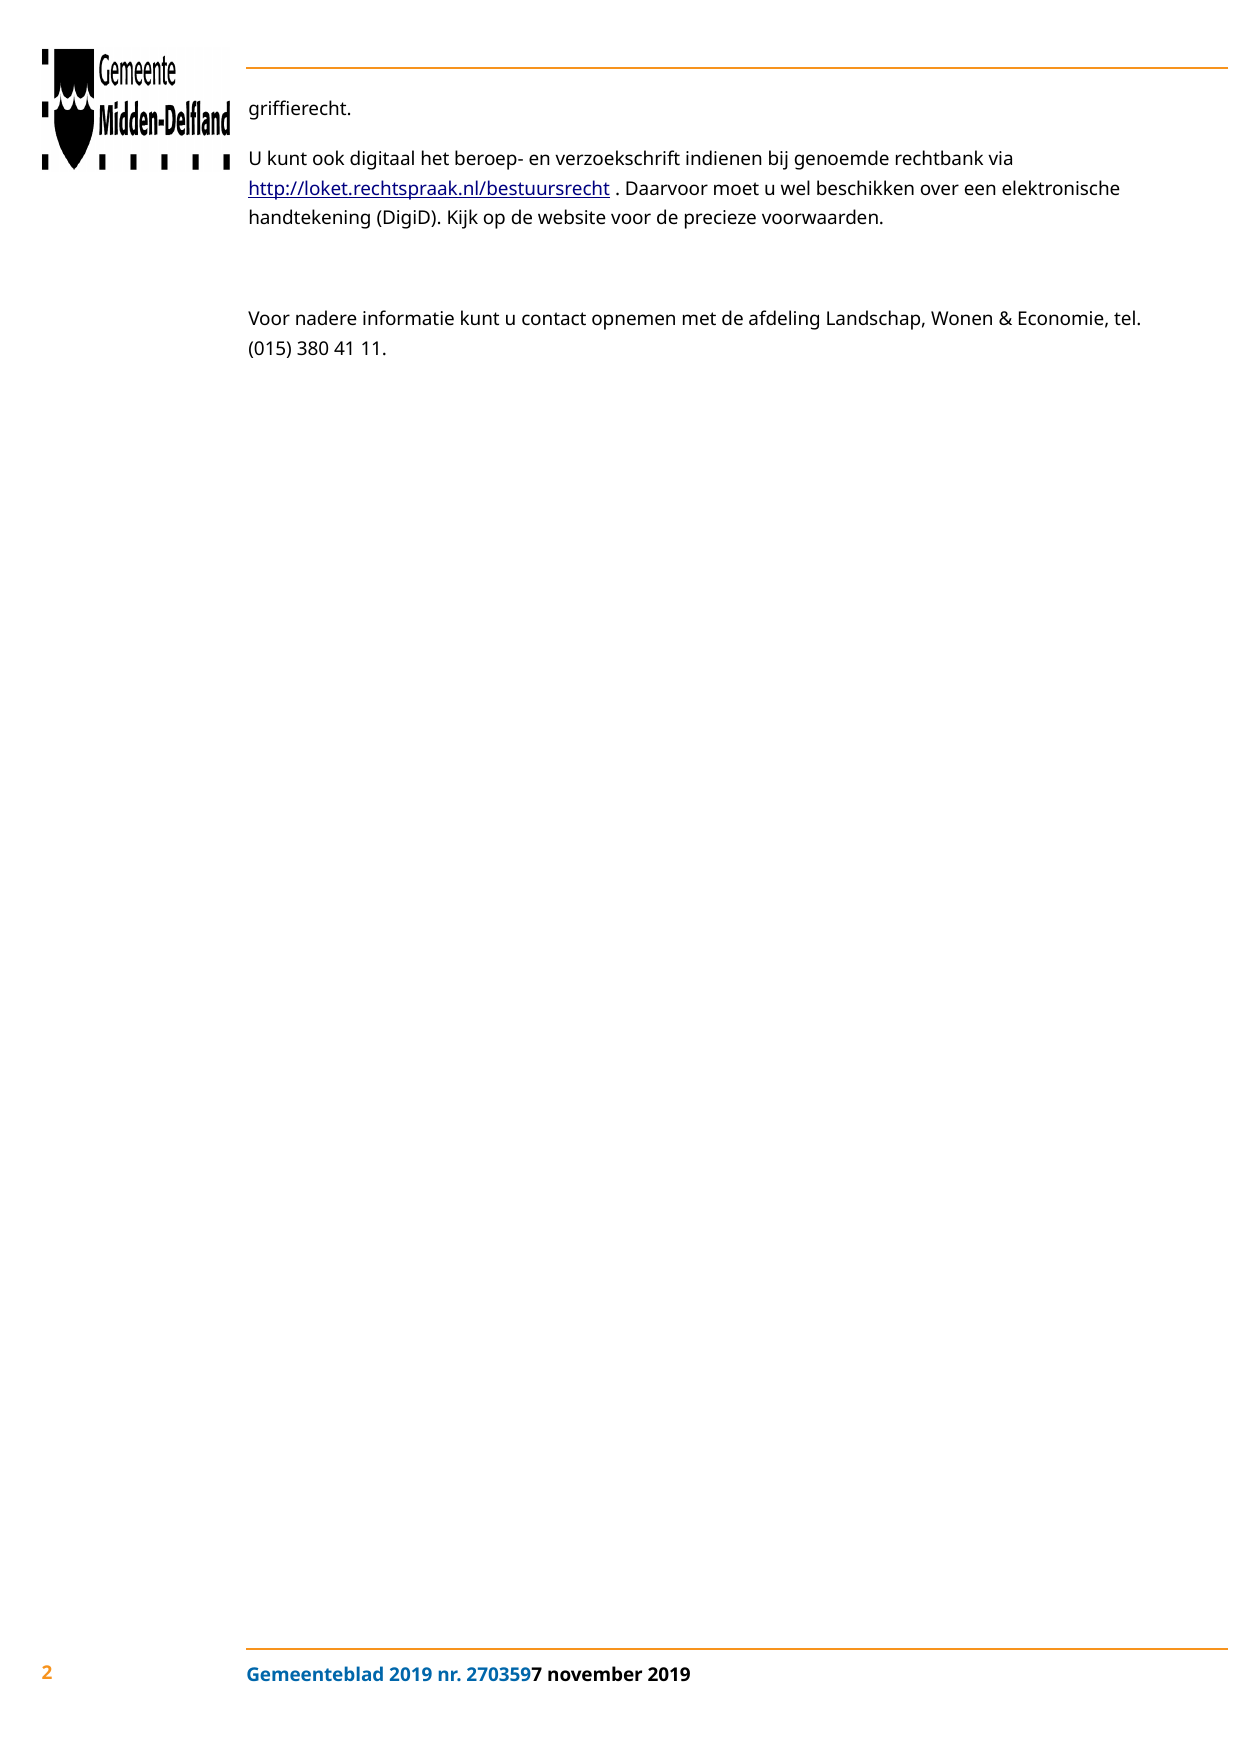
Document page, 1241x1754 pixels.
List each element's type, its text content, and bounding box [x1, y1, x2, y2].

picture [41, 47, 231, 172]
text griffierecht. [248, 95, 1152, 121]
text Voor nadere informatie kunt u contact opnemen met de afdeling Landschap, Wonen & Economie, tel. (015) 380 41 11. [248, 305, 1152, 361]
text U kunt ook digitaal het beroep- en verzoekschrift indienen bij genoemde rechtbank via http://loket.rechtspraak.nl/bestuursrecht . Daarvoor moet u wel beschikken over een elektronische handtekening (DigiD). Kijk op de website voor de precieze voorwaarden. [248, 145, 1152, 230]
